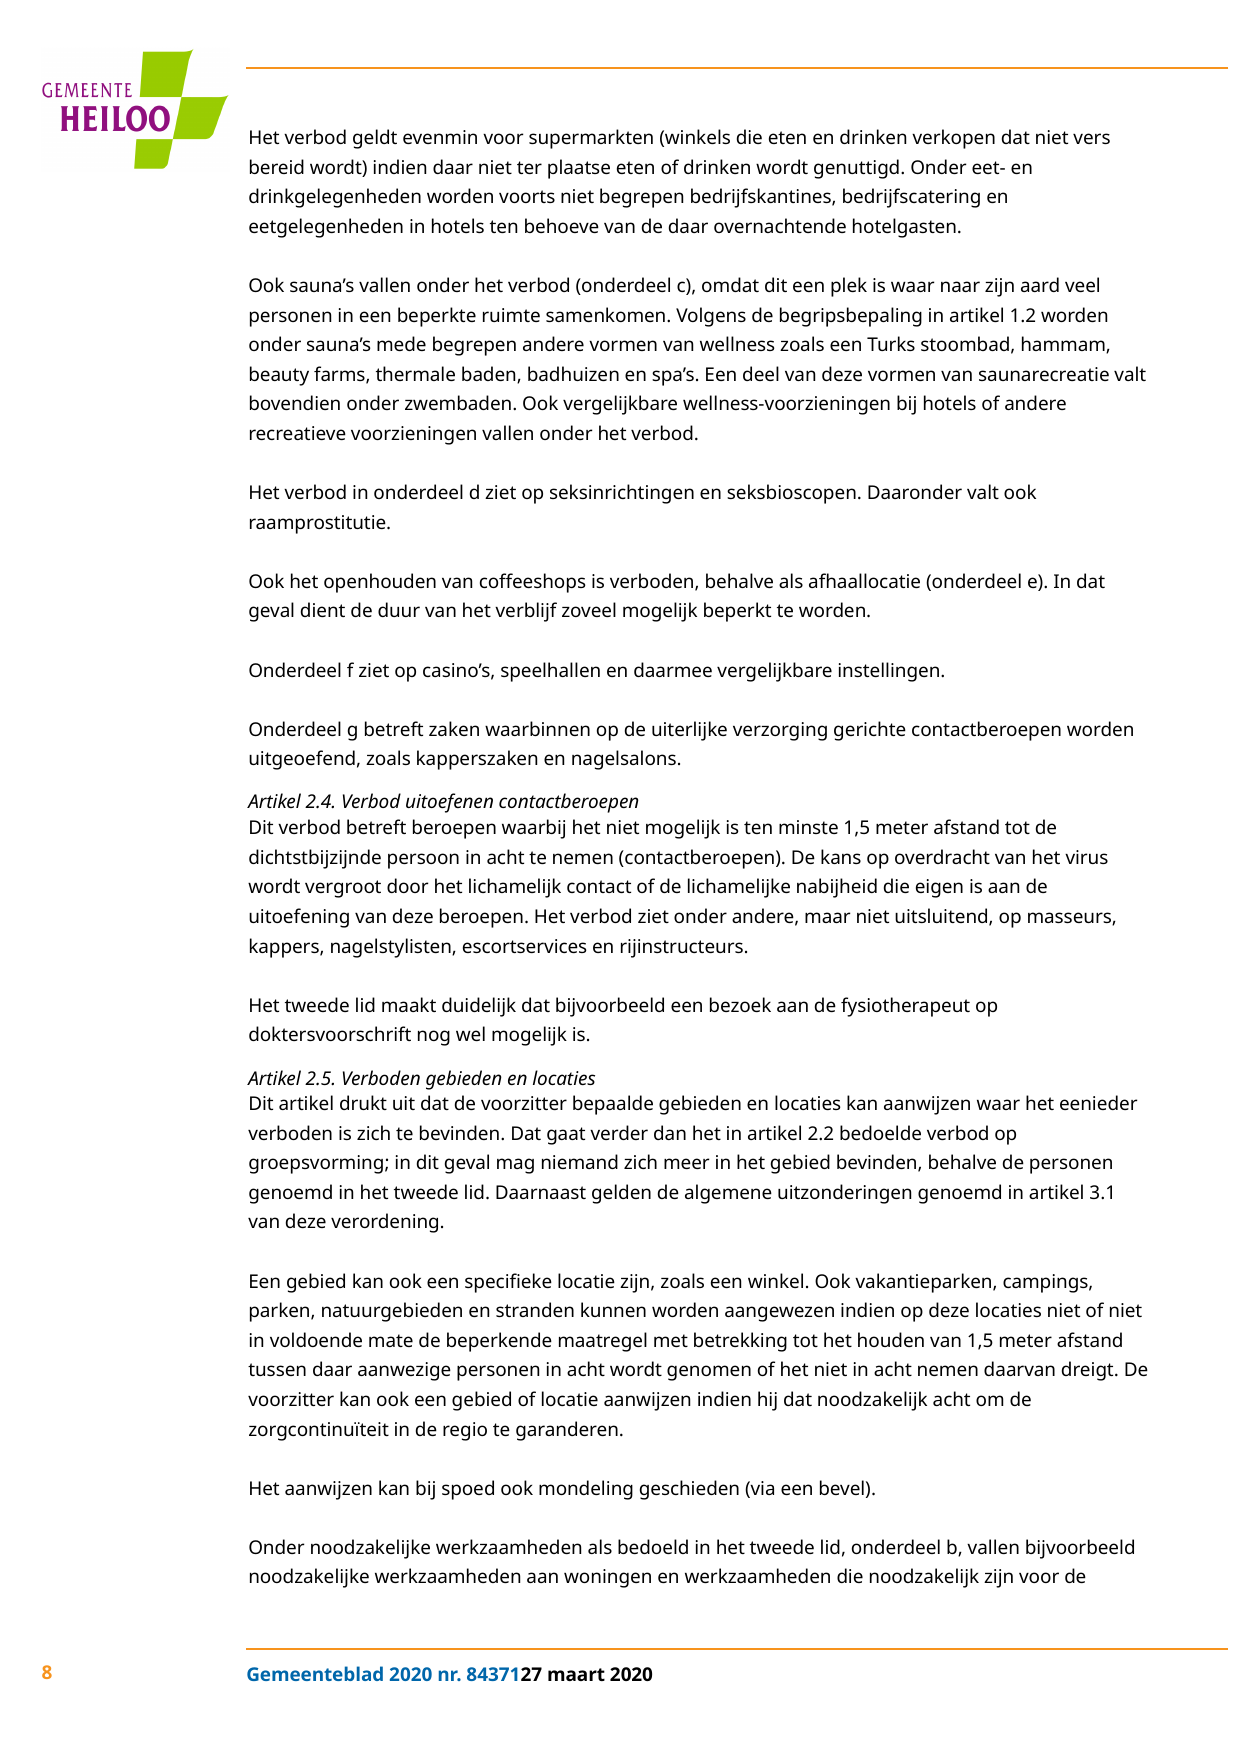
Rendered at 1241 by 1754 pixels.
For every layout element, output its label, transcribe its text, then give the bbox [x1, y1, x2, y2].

text Onder noodzakelijke werkzaamheden als bedoeld in het tweede lid, onderdeel b, vallen bijvoorbeeld noodzakelijke werkzaamheden aan woningen en werkzaamheden die noodzakelijk zijn voor de [248, 1534, 1152, 1589]
text Dit verbod betreft beroepen waarbij het niet mogelijk is ten minste 1,5 meter afstand tot de dichtstbijzijnde persoon in acht te nemen (contactberoepen). De kans op overdracht van het virus wordt vergroot door het lichamelijk contact of de lichamelijke nabijheid die eigen is aan de uitoefening van deze beroepen. Het verbod ziet onder andere, maar niet uitsluitend, op masseurs, kappers, nagelstylisten, escortservices en rijinstructeurs. [248, 814, 1152, 958]
text Dit artikel drukt uit dat de voorzitter bepaalde gebieden en locaties kan aanwijzen waar het eenieder verboden is zich te bevinden. Dat gaat verder dan het in artikel 2.2 bedoelde verbod op groepsvorming; in dit geval mag niemand zich meer in het gebied bevinden, behalve de personen genoemd in het tweede lid. Daarnaast gelden de algemene uitzonderingen genoemd in artikel 3.1 van deze verordening. [248, 1090, 1152, 1234]
text Het tweede lid maakt duidelijk dat bijvoorbeeld een bezoek aan de fysiotherapeut op doktersvoorschrift nog wel mogelijk is. [248, 992, 1152, 1047]
picture [41, 47, 231, 172]
text Een gebied kan ook een specifieke locatie zijn, zoals een winkel. Ook vakantieparken, campings, parken, natuurgebieden en stranden kunnen worden aangewezen indien op deze locaties niet of niet in voldoende mate de beperkende maatregel met betrekking tot het houden van 1,5 meter afstand tussen daar aanwezige personen in acht wordt genomen of het niet in acht nemen daarvan dreigt. De voorzitter kan ook een gebied of locatie aanwijzen indien hij dat noodzakelijk acht om de zorgcontinuïteit in de regio te garanderen. [248, 1268, 1152, 1442]
text Het verbod geldt evenmin voor supermarkten (winkels die eten en drinken verkopen dat niet vers bereid wordt) indien daar niet ter plaatse eten of drinken wordt genuttigd. Onder eet- en drinkgelegenheden worden voorts niet begrepen bedrijfskantines, bedrijfscatering en eetgelegenheden in hotels ten behoeve van de daar overnachtende hotelgasten. [248, 124, 1152, 239]
text Ook het openhouden van coffeeshops is verboden, behalve als afhaallocatie (onderdeel e). In dat geval dient de duur van het verblijf zoveel mogelijk beperkt te worden. [248, 568, 1152, 623]
text Artikel 2.4. Verbod uitoefenen contactberoepen [248, 789, 1152, 814]
text Onderdeel g betreft zaken waarbinnen op de uiterlijke verzorging gerichte contactberoepen worden uitgeoefend, zoals kapperszaken en nagelsalons. [248, 716, 1152, 771]
text Het verbod in onderdeel d ziet op seksinrichtingen en seksbioscopen. Daaronder valt ook raamprostitutie. [248, 479, 1152, 535]
text Het aanwijzen kan bij spoed ook mondeling geschieden (via een bevel). [248, 1475, 1152, 1501]
text Artikel 2.5. Verboden gebieden en locaties [248, 1065, 1152, 1090]
text Onderdeel f ziet op casino’s, speelhallen en daarmee vergelijkbare instellingen. [248, 657, 1152, 683]
text Ook sauna’s vallen onder het verbod (onderdeel c), omdat dit een plek is waar naar zijn aard veel personen in een beperkte ruimte samenkomen. Volgens de begripsbepaling in artikel 1.2 worden onder sauna’s mede begrepen andere vormen van wellness zoals een Turks stoombad, hammam, beauty farms, thermale baden, badhuizen en spa’s. Een deel van deze vormen van saunarecreatie valt bovendien onder zwembaden. Ook vergelijkbare wellness-voorzieningen bij hotels of andere recreatieve voorzieningen vallen onder het verbod. [248, 272, 1152, 446]
